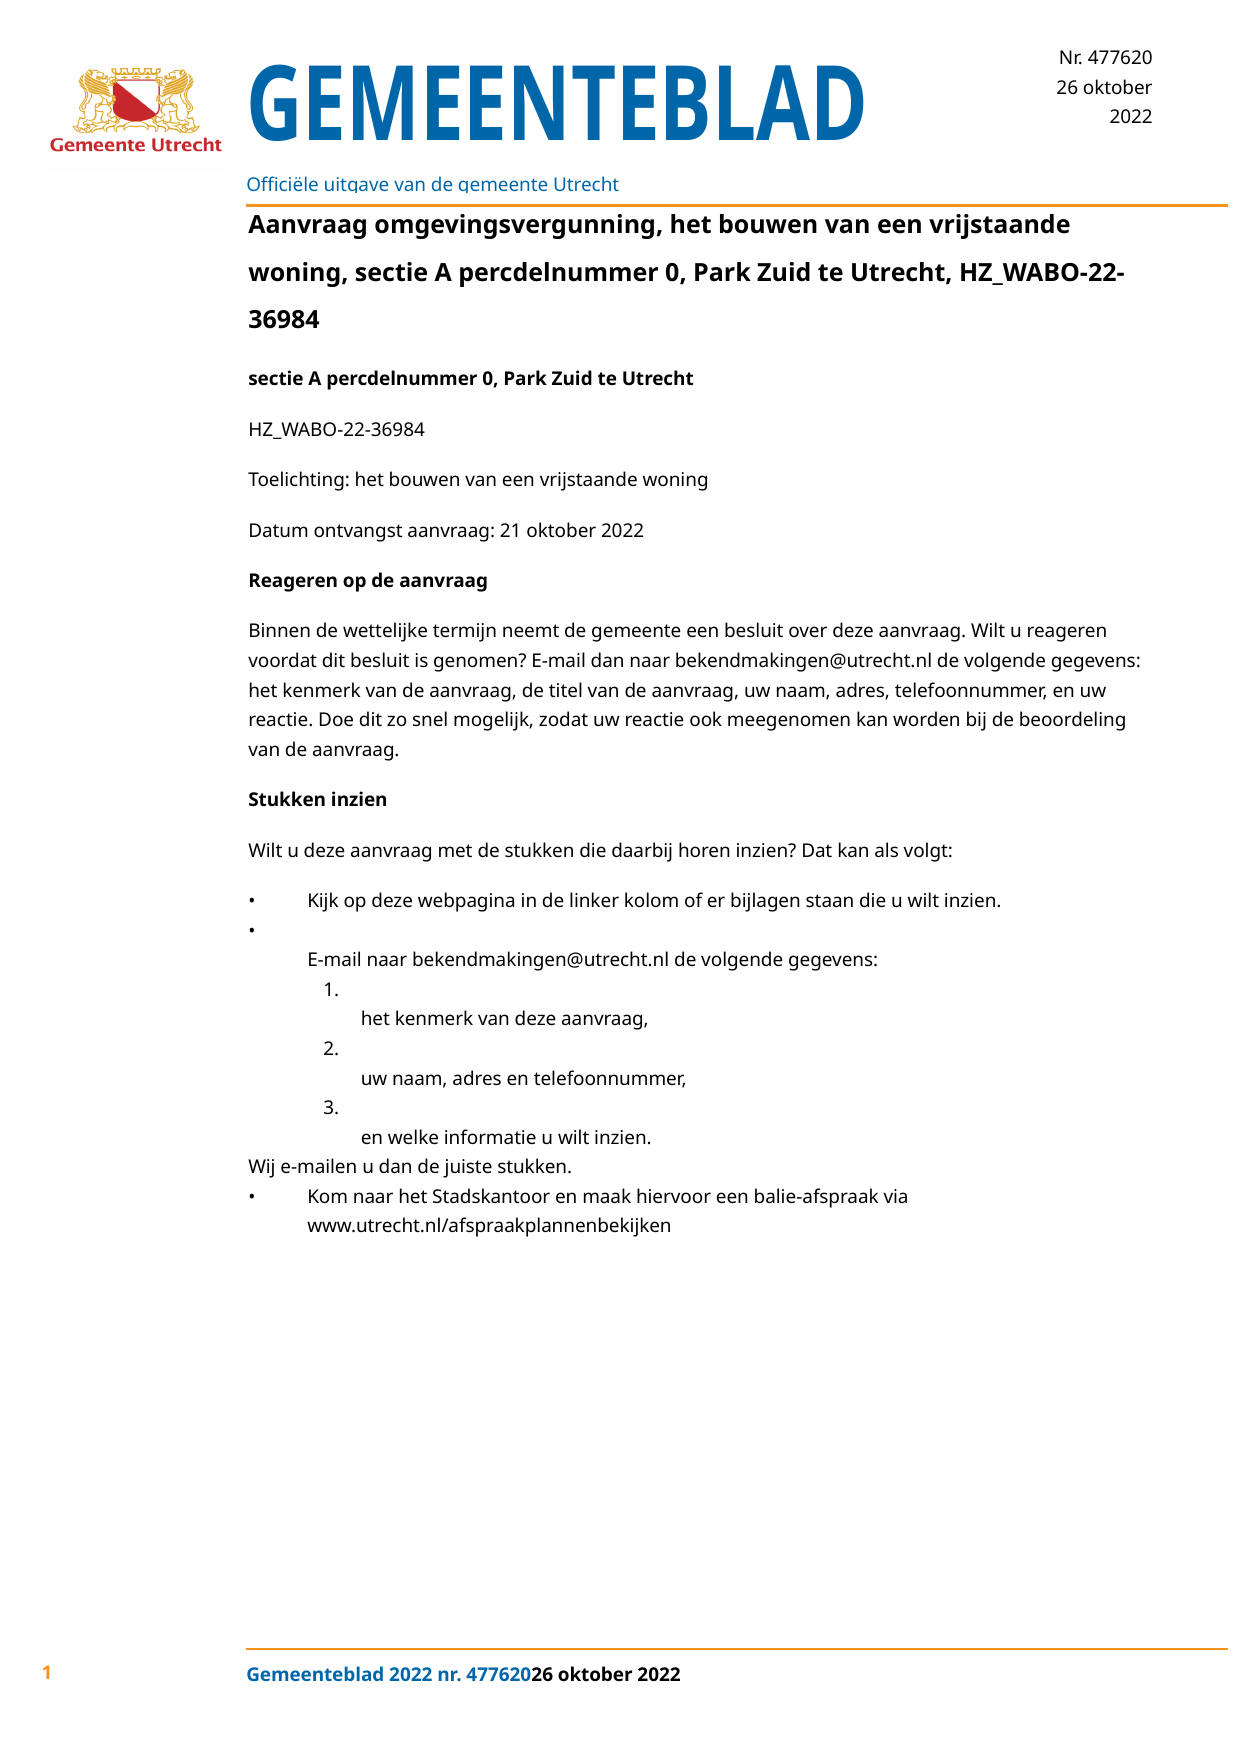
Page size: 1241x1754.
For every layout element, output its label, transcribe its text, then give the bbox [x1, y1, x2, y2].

text Wij e-mailen u dan de juiste stukken. [248, 1153, 1152, 1179]
text Stukken inzien [248, 786, 1152, 812]
picture [41, 47, 231, 172]
text Wilt u deze aanvraag met de stukken die daarbij horen inzien? Dat kan als volgt: [248, 837, 1152, 862]
list Kom naar het Stadskantoor en maak hiervoor een balie-afspraak via www.utrecht.nl/afspraakplannenbekijken [248, 1183, 1152, 1238]
list E-mail naar bekendmakingen@utrecht.nl de volgende gegevens: [248, 946, 1152, 972]
text HZ_WABO-22-36984 [248, 416, 1152, 442]
text Binnen de wettelijke termijn neemt de gemeente een besluit over deze aanvraag. Wilt u reageren voordat dit besluit is genomen? E-mail dan naar bekendmakingen@utrecht.nl de volgende gegevens: het kenmerk van de aanvraag, de titel van de aanvraag, uw naam, adres, telefoonnummer, en uw reactie. Doe dit zo snel mogelijk, zodat uw reactie ook meegenomen kan worden bij de beoordeling van de aanvraag. [248, 618, 1152, 762]
list uw naam, adres en telefoonnummer, [323, 1065, 1152, 1090]
list en welke informatie u wilt inzien. [323, 1124, 1152, 1149]
text Reageren op de aanvraag [248, 567, 1152, 593]
text Aanvraag omgevingsvergunning, het bouwen van een vrijstaande woning, sectie A percdelnummer 0, Park Zuid te Utrecht, HZ_WABO-22-36984 [248, 207, 1152, 336]
list het kenmerk van deze aanvraag, [323, 1006, 1152, 1031]
text Toelichting: het bouwen van een vrijstaande woning [248, 466, 1152, 492]
list Kijk op deze webpagina in de linker kolom of er bijlagen staan die u wilt inzien. [248, 887, 1152, 913]
text Datum ontvangst aanvraag: 21 oktober 2022 [248, 517, 1152, 542]
text sectie A percdelnummer 0, Park Zuid te Utrecht [248, 366, 1152, 391]
